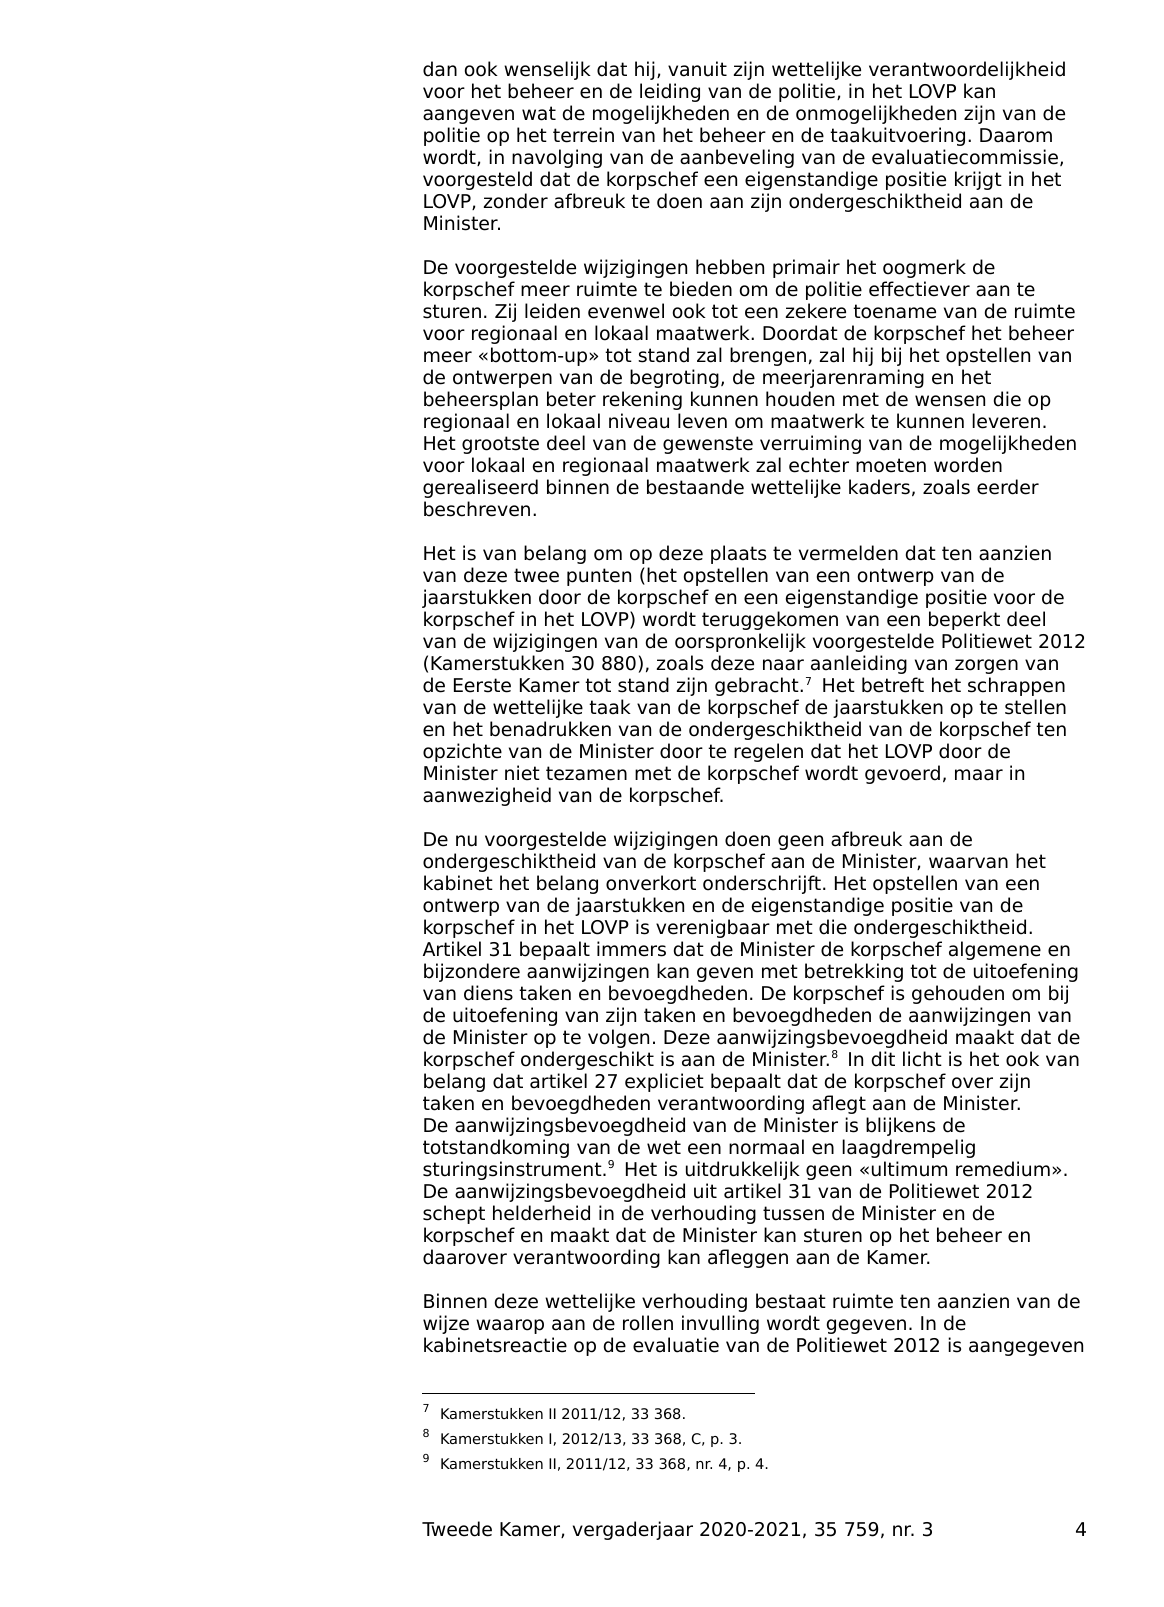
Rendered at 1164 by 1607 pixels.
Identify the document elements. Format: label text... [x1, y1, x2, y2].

text Kamerstukken I, 2012/13, 33 368, C, p. 3. [422, 1427, 1087, 1449]
text Kamerstukken II 2011/12, 33 368. [422, 1402, 1087, 1424]
text De voorgestelde wijzigingen hebben primair het oogmerk de korpschef meer ruimte te bieden om de politie effectiever aan te sturen. Zij leiden evenwel ook tot een zekere toename van de ruimte voor regionaal en lokaal maatwerk. Doordat de korpschef het beheer meer «bottom-up» tot stand zal brengen, zal hij bij het opstellen van de ontwerpen van de begroting, de meerjarenraming en het beheersplan beter rekening kunnen houden met de wensen die op regionaal en lokaal niveau leven om maatwerk te kunnen leveren. Het grootste deel van de gewenste verruiming van de mogelijkheden voor lokaal en regionaal maatwerk zal echter moeten worden gerealiseerd binnen de bestaande wettelijke kaders, zoals eerder beschreven. [422, 257, 1087, 521]
text Kamerstukken II, 2011/12, 33 368, nr. 4, p. 4. [422, 1452, 1087, 1474]
text Binnen deze wettelijke verhouding bestaat ruimte ten aanzien van de wijze waarop aan de rollen invulling wordt gegeven. In de kabinetsreactie op de evaluatie van de Politiewet 2012 is aangegeven [422, 1291, 1087, 1357]
text dan ook wenselijk dat hij, vanuit zijn wettelijke verantwoordelijkheid voor het beheer en de leiding van de politie, in het LOVP kan aangeven wat de mogelijkheden en de onmogelijkheden zijn van de politie op het terrein van het beheer en de taakuitvoering. Daarom wordt, in navolging van de aanbeveling van de evaluatiecommissie, voorgesteld dat de korpschef een eigenstandige positie krijgt in het LOVP, zonder afbreuk te doen aan zijn ondergeschiktheid aan de Minister. [422, 59, 1087, 235]
text Het is van belang om op deze plaats te vermelden dat ten aanzien van deze twee punten (het opstellen van een ontwerp van de jaarstukken door de korpschef en een eigenstandige positie voor de korpschef in het LOVP) wordt teruggekomen van een beperkt deel van de wijzigingen van de oorspronkelijk voorgestelde Politiewet 2012 (Kamerstukken 30 880), zoals deze naar aanleiding van zorgen van de Eerste Kamer tot stand zijn gebracht. Het betreft het schrappen van de wettelijke taak van de korpschef de jaarstukken op te stellen en het benadrukken van de ondergeschiktheid van de korpschef ten opzichte van de Minister door te regelen dat het LOVP door de Minister niet tezamen met de korpschef wordt gevoerd, maar in aanwezigheid van de korpschef. [422, 543, 1087, 807]
text De nu voorgestelde wijzigingen doen geen afbreuk aan de ondergeschiktheid van de korpschef aan de Minister, waarvan het kabinet het belang onverkort onderschrijft. Het opstellen van een ontwerp van de jaarstukken en de eigenstandige positie van de korpschef in het LOVP is verenigbaar met die ondergeschiktheid. Artikel 31 bepaalt immers dat de Minister de korpschef algemene en bijzondere aanwijzingen kan geven met betrekking tot de uitoefening van diens taken en bevoegdheden. De korpschef is gehouden om bij de uitoefening van zijn taken en bevoegdheden de aanwijzingen van de Minister op te volgen. Deze aanwijzingsbevoegdheid maakt dat de korpschef ondergeschikt is aan de Minister. In dit licht is het ook van belang dat artikel 27 expliciet bepaalt dat de korpschef over zijn taken en bevoegdheden verantwoording aflegt aan de Minister. [422, 829, 1087, 1115]
text De aanwijzingsbevoegdheid van de Minister is blijkens de totstandkoming van de wet een normaal en laagdrempelig sturingsinstrument. Het is uitdrukkelijk geen «ultimum remedium». [422, 1115, 1087, 1181]
text De aanwijzingsbevoegdheid uit artikel 31 van de Politiewet 2012 schept helderheid in de verhouding tussen de Minister en de korpschef en maakt dat de Minister kan sturen op het beheer en daarover verantwoording kan afleggen aan de Kamer. [422, 1181, 1087, 1268]
